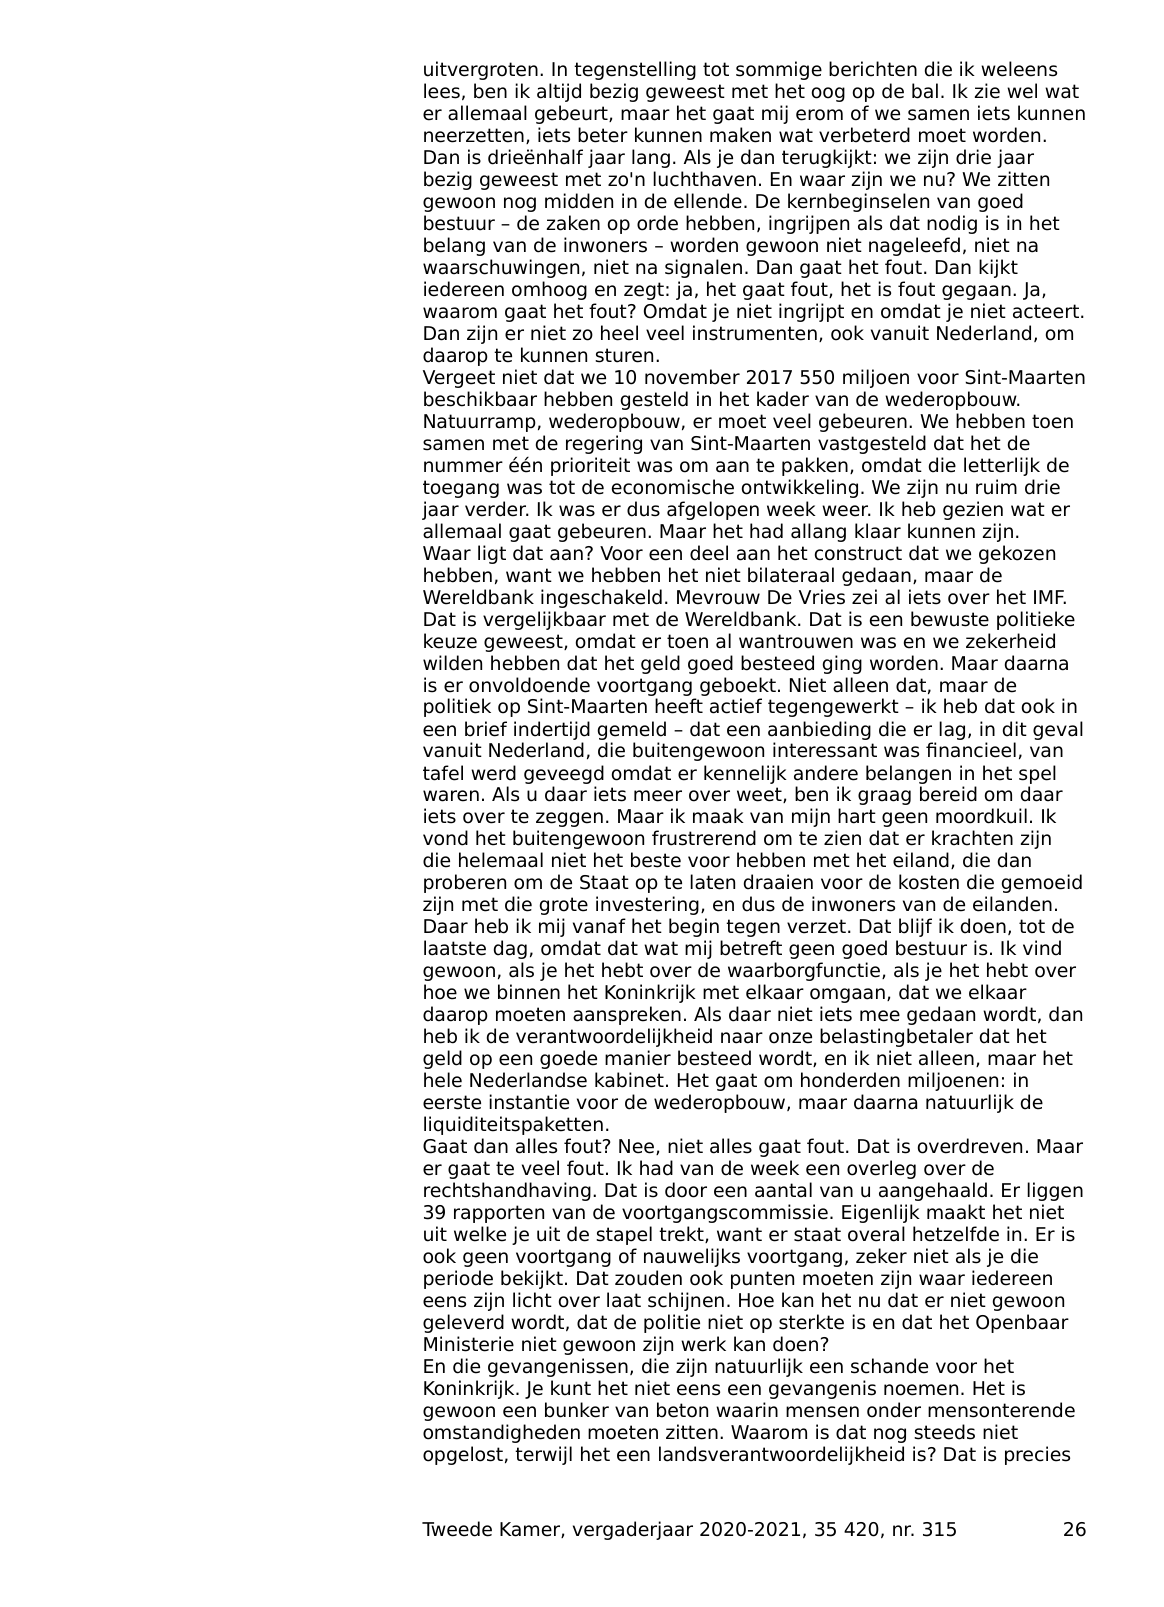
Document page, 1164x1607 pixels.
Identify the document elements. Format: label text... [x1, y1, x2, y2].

text Gaat dan alles fout? Nee, niet alles gaat fout. Dat is overdreven. Maar er gaat te veel fout. Ik had van de week een overleg over de rechtshandhaving. Dat is door een aantal van u aangehaald. Er liggen 39 rapporten van de voortgangscommissie. Eigenlijk maakt het niet uit welke je uit de stapel trekt, want er staat overal hetzelfde in. Er is ook geen voortgang of nauwelijks voortgang, zeker niet als je die periode bekijkt. Dat zouden ook punten moeten zijn waar iedereen eens zijn licht over laat schijnen. Hoe kan het nu dat er niet gewoon geleverd wordt, dat de politie niet op sterkte is en dat het Openbaar Ministerie niet gewoon zijn werk kan doen? [422, 1136, 1087, 1356]
text Daar heb ik mij vanaf het begin tegen verzet. Dat blijf ik doen, tot de laatste dag, omdat dat wat mij betreft geen goed bestuur is. Ik vind gewoon, als je het hebt over de waarborgfunctie, als je het hebt over hoe we binnen het Koninkrijk met elkaar omgaan, dat we elkaar daarop moeten aanspreken. Als daar niet iets mee gedaan wordt, dan heb ik de verantwoordelijkheid naar onze belastingbetaler dat het geld op een goede manier besteed wordt, en ik niet alleen, maar het hele Nederlandse kabinet. Het gaat om honderden miljoenen: in eerste instantie voor de wederopbouw, maar daarna natuurlijk de liquiditeitspaketten. [422, 916, 1087, 1136]
text Dan is drieënhalf jaar lang. Als je dan terugkijkt: we zijn drie jaar bezig geweest met zo'n luchthaven. En waar zijn we nu? We zitten gewoon nog midden in de ellende. De kernbeginselen van goed bestuur – de zaken op orde hebben, ingrijpen als dat nodig is in het belang van de inwoners – worden gewoon niet nageleefd, niet na waarschuwingen, niet na signalen. Dan gaat het fout. Dan kijkt iedereen omhoog en zegt: ja, het gaat fout, het is fout gegaan. Ja, waarom gaat het fout? Omdat je niet ingrijpt en omdat je niet acteert. Dan zijn er niet zo heel veel instrumenten, ook vanuit Nederland, om daarop te kunnen sturen. [422, 147, 1087, 367]
text uitvergroten. In tegenstelling tot sommige berichten die ik weleens lees, ben ik altijd bezig geweest met het oog op de bal. Ik zie wel wat er allemaal gebeurt, maar het gaat mij erom of we samen iets kunnen neerzetten, iets beter kunnen maken wat verbeterd moet worden. [422, 59, 1087, 147]
text En die gevangenissen, die zijn natuurlijk een schande voor het Koninkrijk. Je kunt het niet eens een gevangenis noemen. Het is gewoon een bunker van beton waarin mensen onder mensonterende omstandigheden moeten zitten. Waarom is dat nog steeds niet opgelost, terwijl het een landsverantwoordelijkheid is? Dat is precies [422, 1356, 1087, 1466]
text Waar ligt dat aan? Voor een deel aan het construct dat we gekozen hebben, want we hebben het niet bilateraal gedaan, maar de Wereldbank ingeschakeld. Mevrouw De Vries zei al iets over het IMF. Dat is vergelijkbaar met de Wereldbank. Dat is een bewuste politieke keuze geweest, omdat er toen al wantrouwen was en we zekerheid wilden hebben dat het geld goed besteed ging worden. Maar daarna is er onvoldoende voortgang geboekt. Niet alleen dat, maar de politiek op Sint-Maarten heeft actief tegengewerkt – ik heb dat ook in een brief indertijd gemeld – dat een aanbieding die er lag, in dit geval vanuit Nederland, die buitengewoon interessant was financieel, van tafel werd geveegd omdat er kennelijk andere belangen in het spel waren. Als u daar iets meer over weet, ben ik graag bereid om daar iets over te zeggen. Maar ik maak van mijn hart geen moordkuil. Ik vond het buitengewoon frustrerend om te zien dat er krachten zijn die helemaal niet het beste voor hebben met het eiland, die dan proberen om de Staat op te laten draaien voor de kosten die gemoeid zijn met die grote investering, en dus de inwoners van de eilanden. [422, 543, 1087, 916]
text Vergeet niet dat we 10 november 2017 550 miljoen voor Sint-Maarten beschikbaar hebben gesteld in het kader van de wederopbouw. Natuurramp, wederopbouw, er moet veel gebeuren. We hebben toen samen met de regering van Sint-Maarten vastgesteld dat het de nummer één prioriteit was om aan te pakken, omdat die letterlijk de toegang was tot de economische ontwikkeling. We zijn nu ruim drie jaar verder. Ik was er dus afgelopen week weer. Ik heb gezien wat er allemaal gaat gebeuren. Maar het had allang klaar kunnen zijn. [422, 367, 1087, 543]
